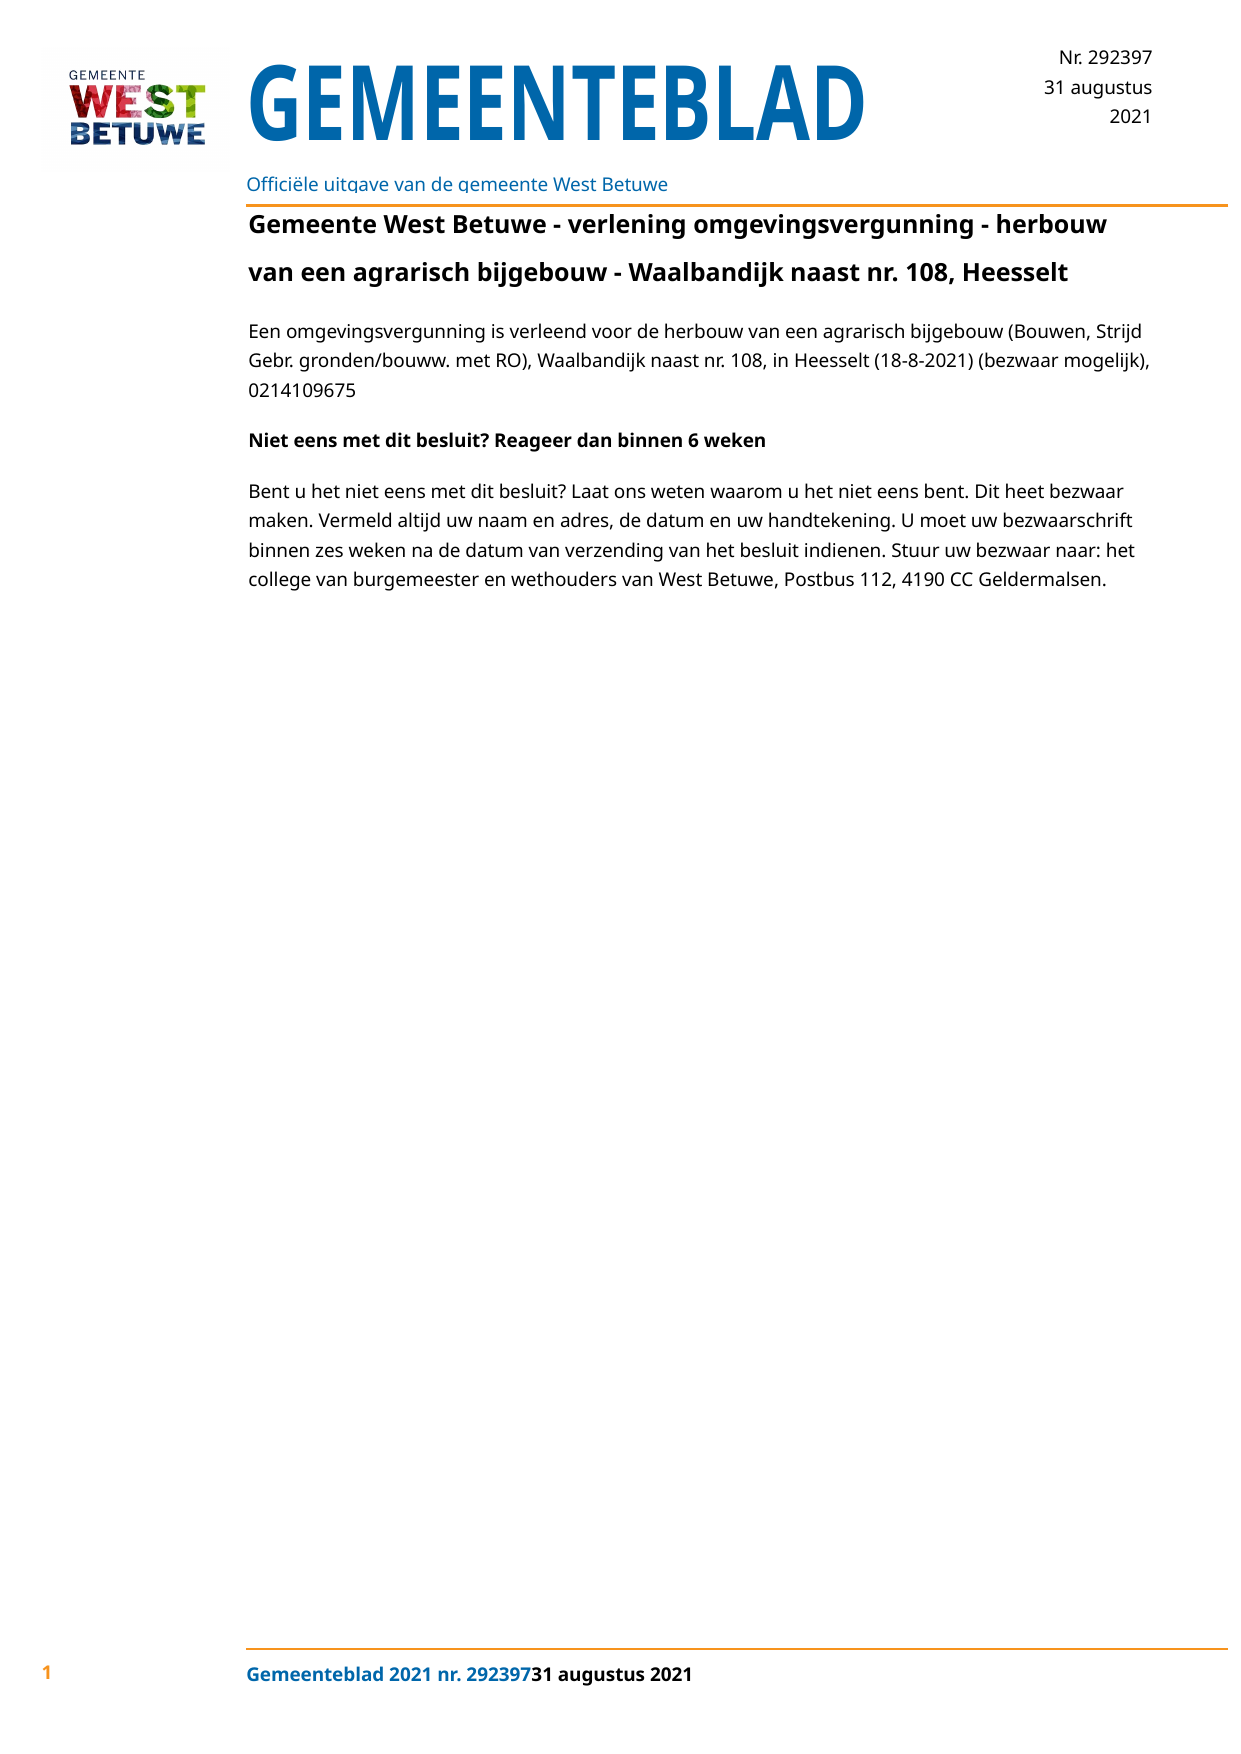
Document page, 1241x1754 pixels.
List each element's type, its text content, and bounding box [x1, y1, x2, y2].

text Gemeente West Betuwe - verlening omgevingsvergunning - herbouw van een agrarisch bijgebouw - Waalbandijk naast nr. 108, Heesselt [248, 207, 1152, 288]
picture [41, 47, 231, 172]
text Bent u het niet eens met dit besluit? Laat ons weten waarom u het niet eens bent. Dit heet bezwaar maken. Vermeld altijd uw naam en adres, de datum en uw handtekening. U moet uw bezwaarschrift binnen zes weken na de datum van verzending van het besluit indienen. Stuur uw bezwaar naar: het college van burgemeester en wethouders van West Betuwe, Postbus 112, 4190 CC Geldermalsen. [248, 478, 1152, 592]
text Een omgevingsvergunning is verleend voor de herbouw van een agrarisch bijgebouw (Bouwen, Strijd Gebr. gronden/bouww. met RO), Waalbandijk naast nr. 108, in Heesselt (18-8-2021) (bezwaar mogelijk), 0214109675 [248, 318, 1152, 403]
text Niet eens met dit besluit? Reageer dan binnen 6 weken [248, 427, 1152, 453]
